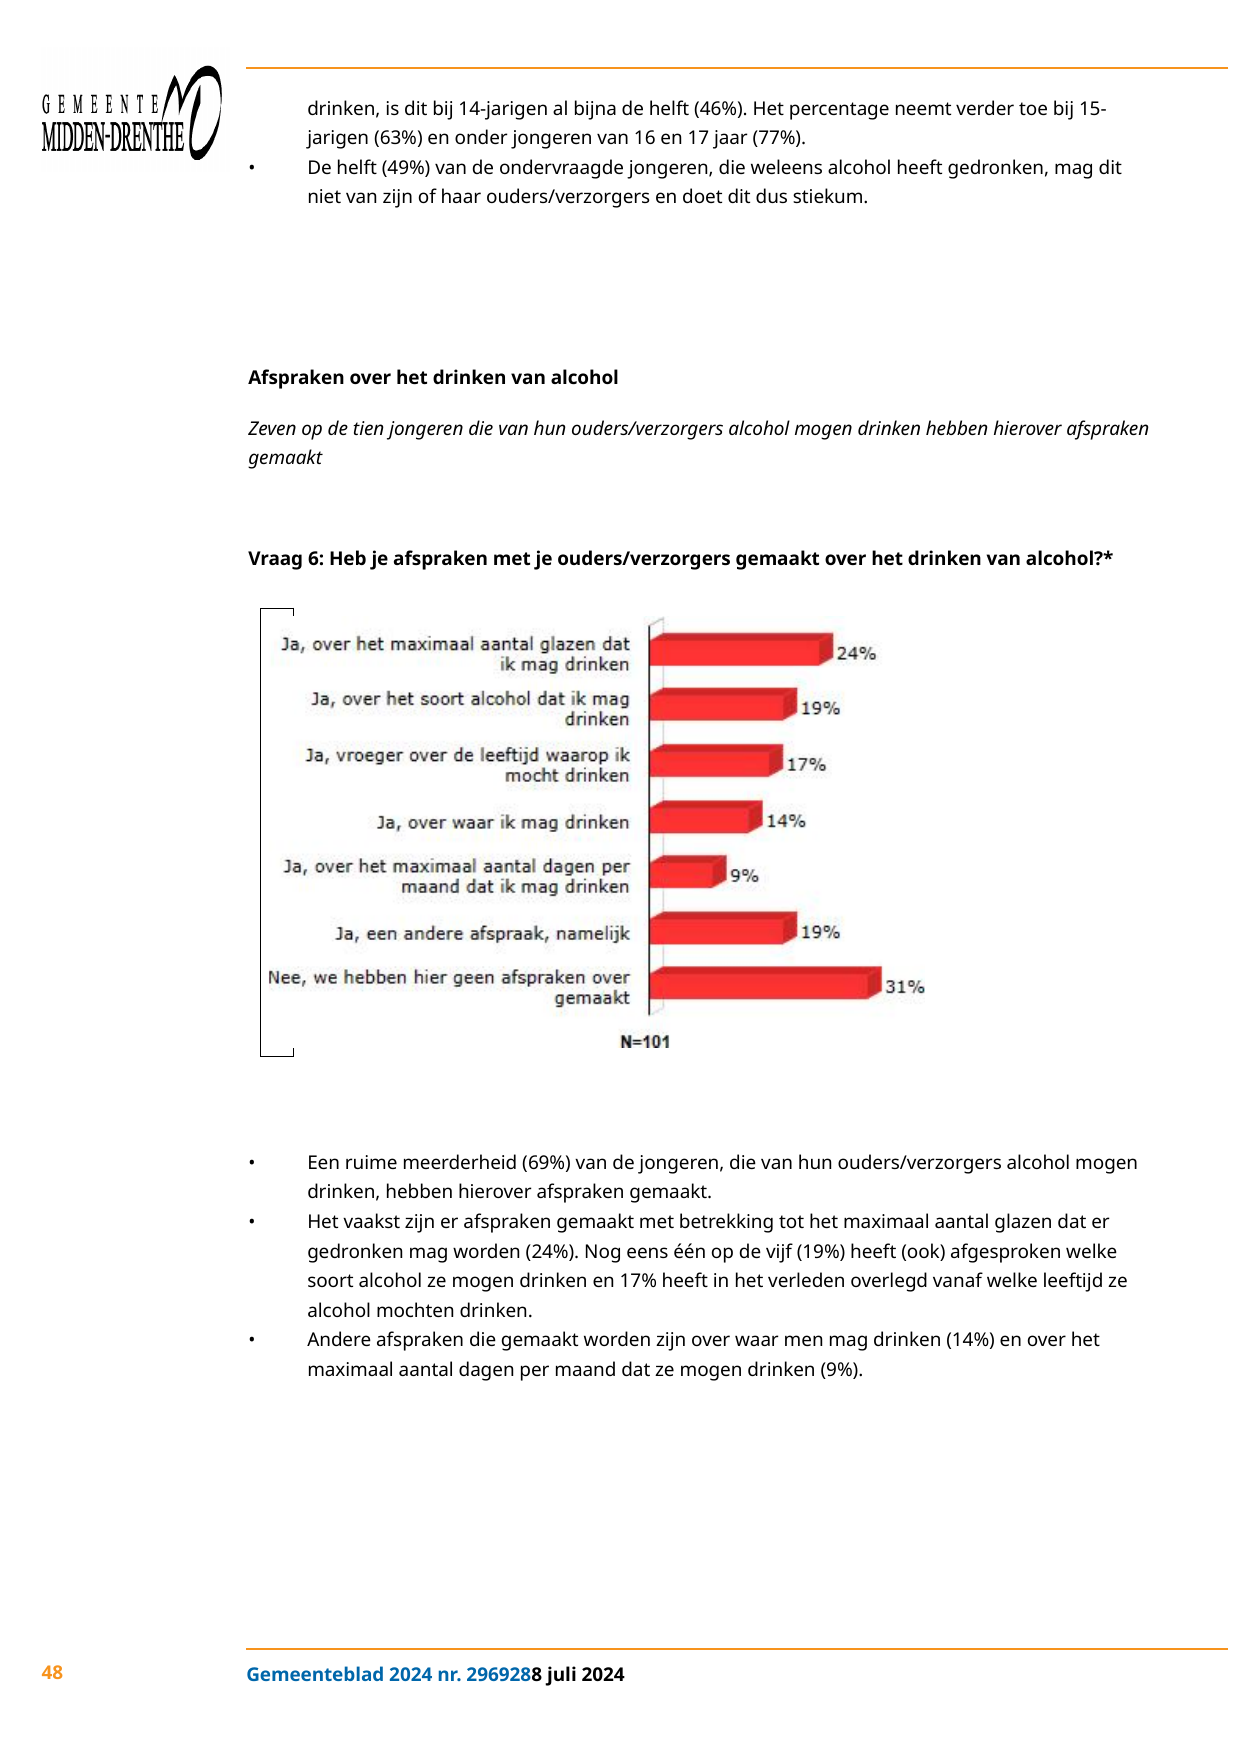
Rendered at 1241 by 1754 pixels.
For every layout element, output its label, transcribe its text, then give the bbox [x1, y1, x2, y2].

list drinken, is dit bij 14-jarigen al bijna de helft (46%). Het percentage neemt verder toe bij 15-jarigen (63%) en onder jongeren van 16 en 17 jaar (77%). [248, 95, 1152, 150]
picture [268, 616, 925, 1048]
text Zeven op de tien jongeren die van hun ouders/verzorgers alcohol mogen drinken hebben hierover afspraken gemaakt [248, 415, 1152, 470]
text Afspraken over het drinken van alcohol [248, 364, 1152, 390]
list Andere afspraken die gemaakt worden zijn over waar men mag drinken (14%) en over het maximaal aantal dagen per maand dat ze mogen drinken (9%). [248, 1327, 1152, 1382]
list De helft (49%) van de ondervraagde jongeren, die weleens alcohol heeft gedronken, mag dit niet van zijn of haar ouders/verzorgers en doet dit dus stiekum. [248, 154, 1152, 209]
picture [41, 47, 231, 172]
list Een ruime meerderheid (69%) van de jongeren, die van hun ouders/verzorgers alcohol mogen drinken, hebben hierover afspraken gemaakt. [248, 1149, 1152, 1204]
text Vraag 6: Heb je afspraken met je ouders/verzorgers gemaakt over het drinken van alcohol?* [248, 545, 1152, 571]
list Het vaakst zijn er afspraken gemaakt met betrekking tot het maximaal aantal glazen dat er gedronken mag worden (24%). Nog eens één op de vijf (19%) heeft (ook) afgesproken welke soort alcohol ze mogen drinken en 17% heeft in het verleden overlegd vanaf welke leeftijd ze alcohol mochten drinken. [248, 1208, 1152, 1323]
